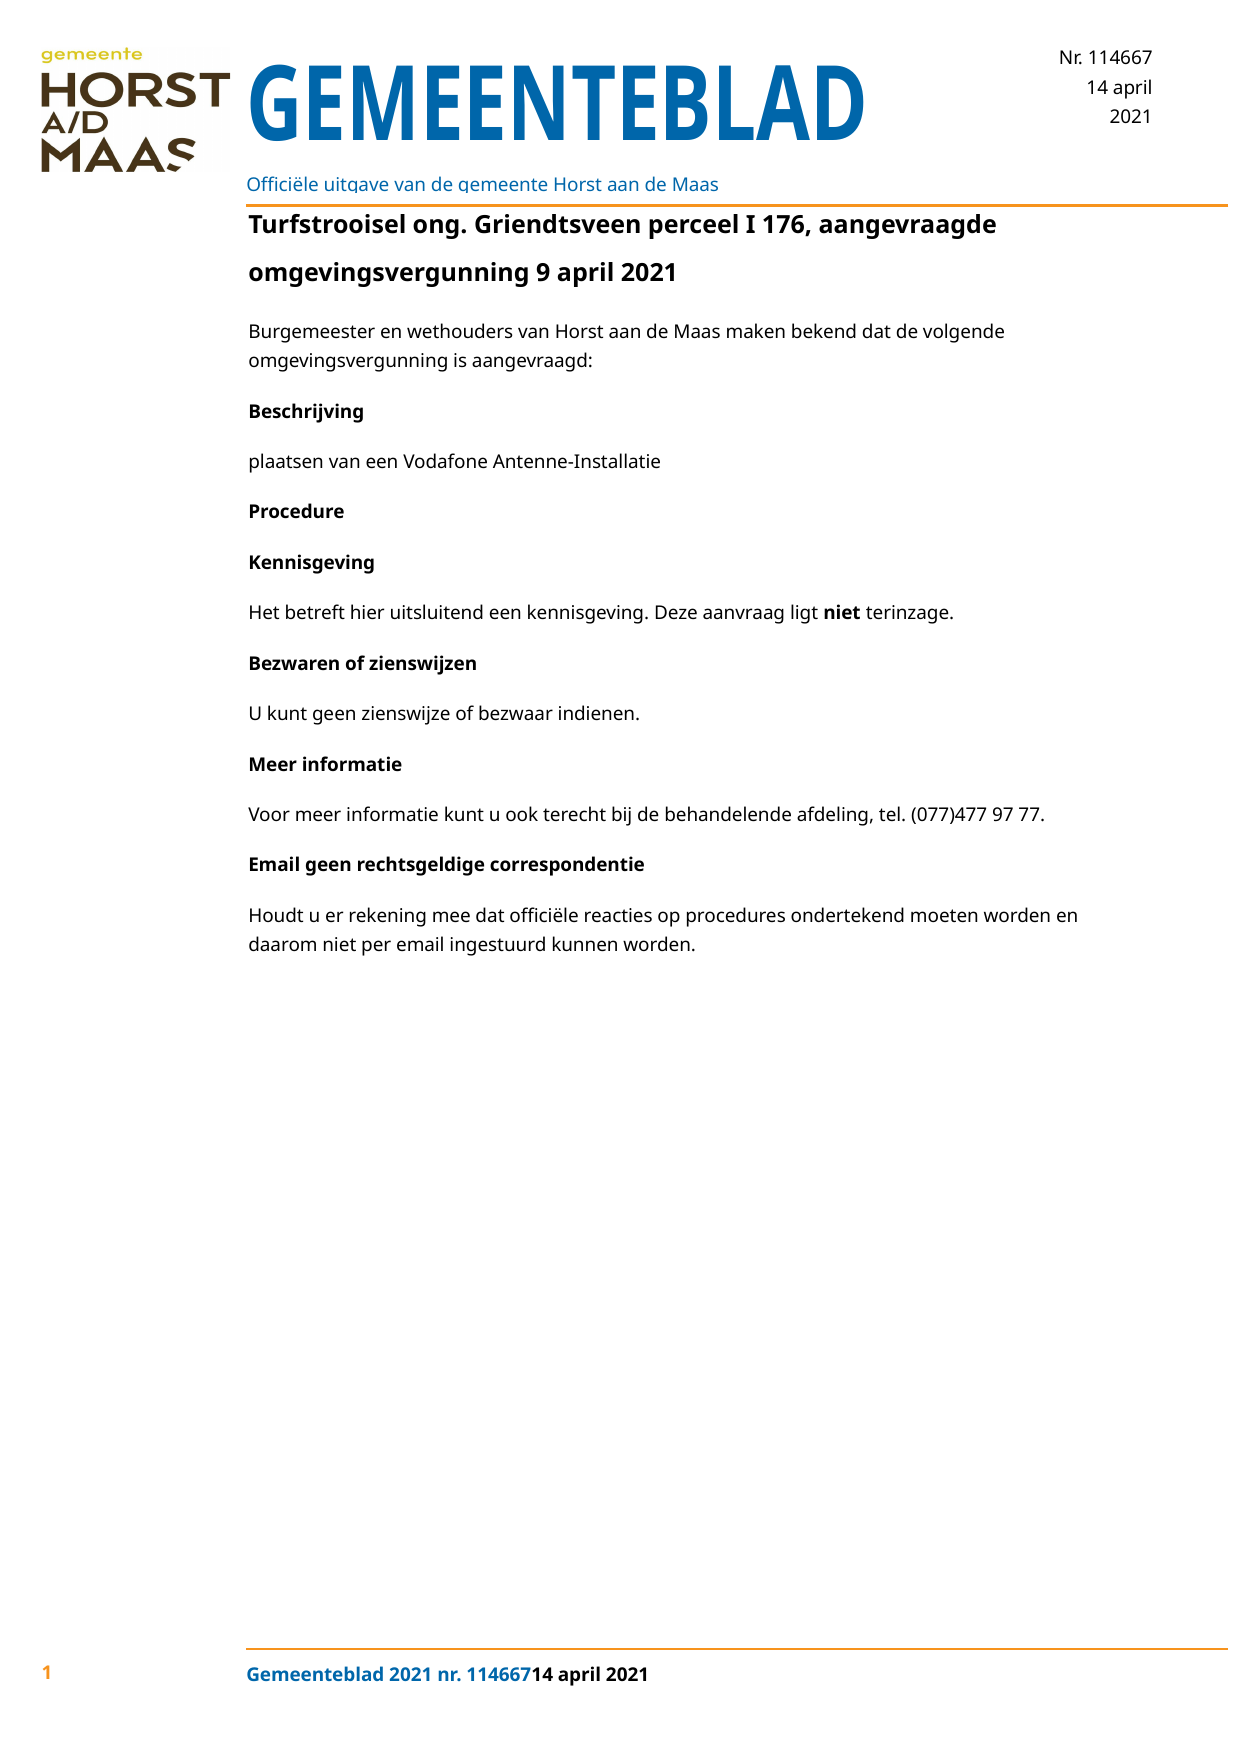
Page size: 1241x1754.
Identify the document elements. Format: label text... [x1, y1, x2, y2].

text Houdt u er rekening mee dat officiële reacties op procedures ondertekend moeten worden en daarom niet per email ingestuurd kunnen worden. [248, 902, 1152, 957]
text Kennisgeving [248, 549, 1152, 575]
text Voor meer informatie kunt u ook terecht bij de behandelende afdeling, tel. (077)477 97 77. [248, 801, 1152, 827]
text Meer informatie [248, 751, 1152, 777]
text Email geen rechtsgeldige correspondentie [248, 852, 1152, 877]
text Bezwaren of zienswijzen [248, 650, 1152, 676]
text U kunt geen zienswijze of bezwaar indienen. [248, 700, 1152, 726]
picture [41, 47, 231, 172]
text Procedure [248, 499, 1152, 524]
text Burgemeester en wethouders van Horst aan de Maas maken bekend dat de volgende omgevingsvergunning is aangevraagd: [248, 318, 1152, 373]
text plaatsen van een Vodafone Antenne-Installatie [248, 448, 1152, 474]
text Het betreft hier uitsluitend een kennisgeving. Deze aanvraag ligt niet terinzage. [248, 599, 1152, 625]
text Turfstrooisel ong. Griendtsveen perceel I 176, aangevraagde omgevingsvergunning 9 april 2021 [248, 207, 1152, 288]
text Beschrijving [248, 398, 1152, 424]
